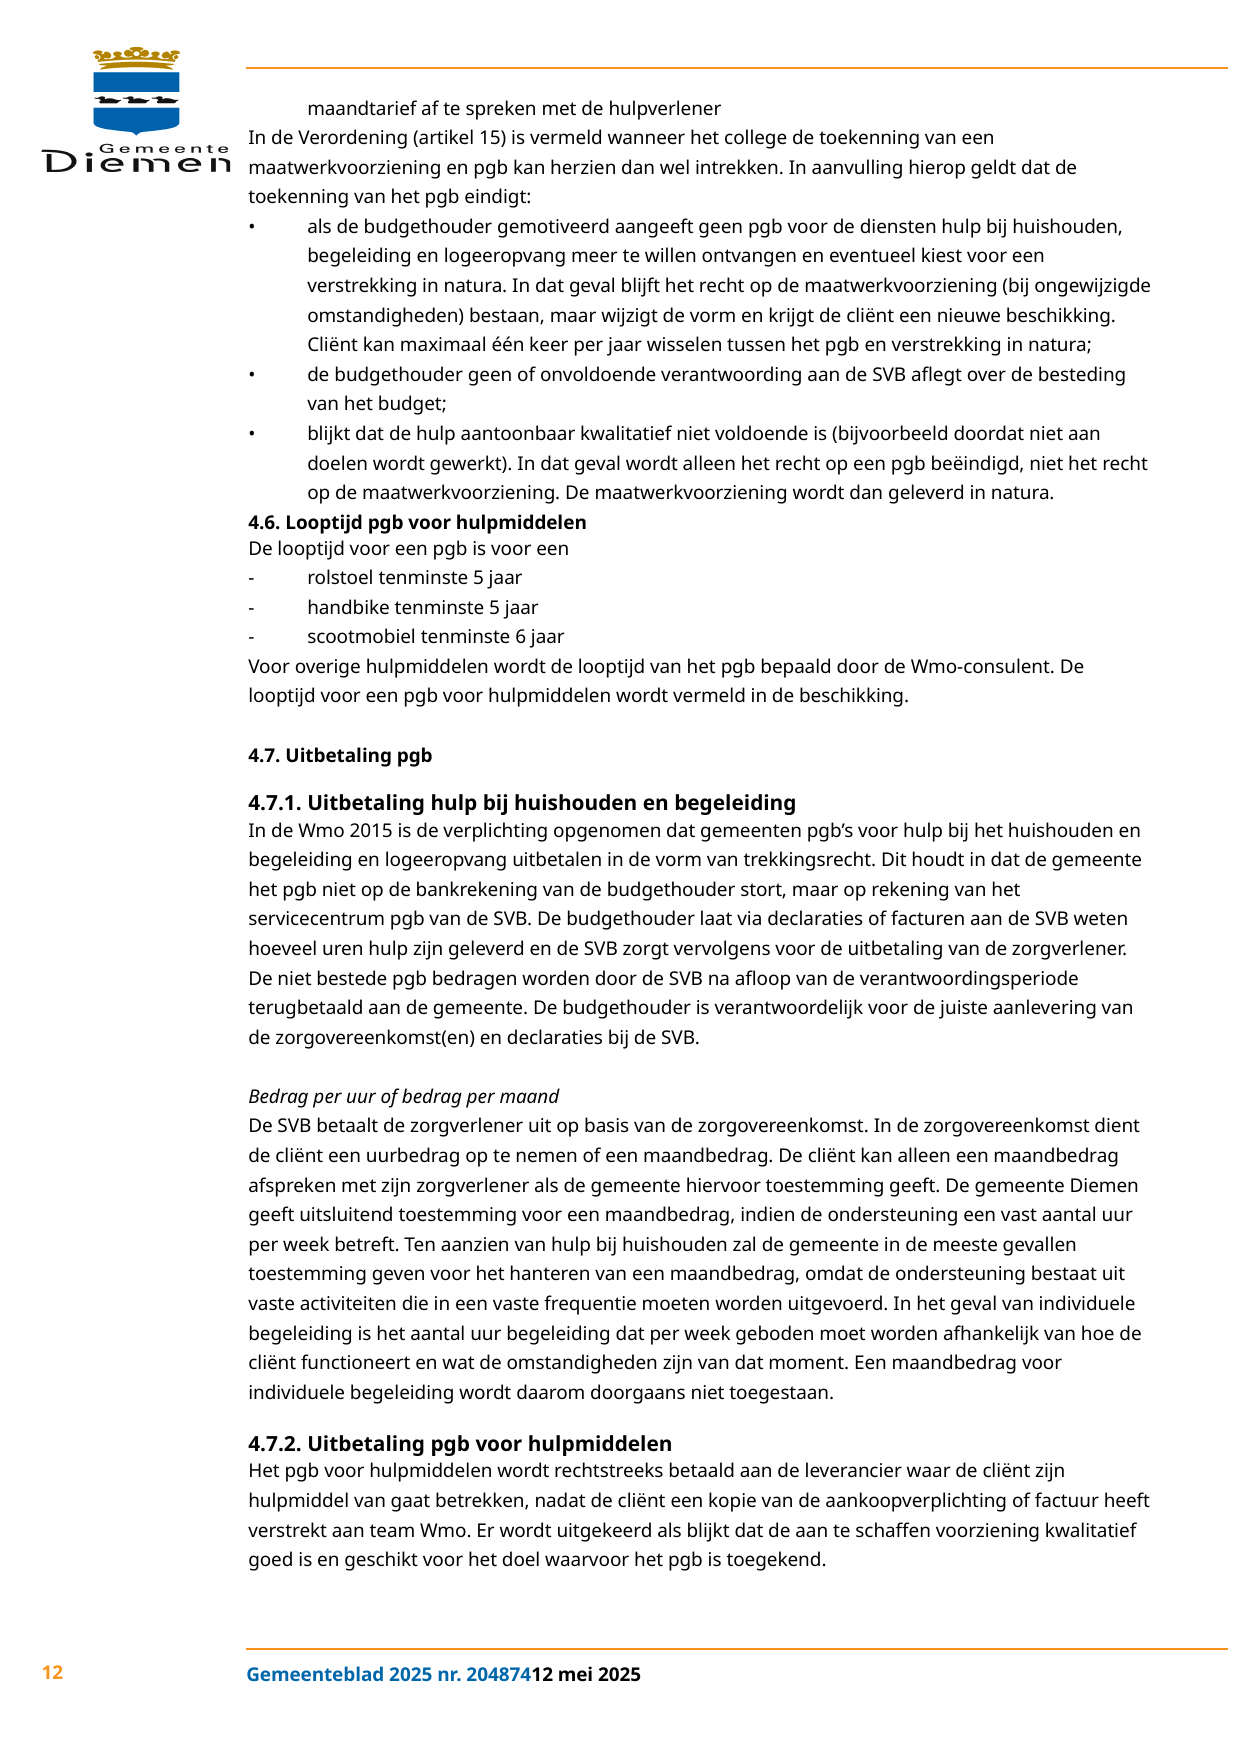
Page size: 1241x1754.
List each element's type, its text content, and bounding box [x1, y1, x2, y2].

text 4.7.2. Uitbetaling pgb voor hulpmiddelen [248, 1429, 1152, 1458]
text Voor overige hulpmiddelen wordt de looptijd van het pgb bepaald door de Wmo-consulent. De looptijd voor een pgb voor hulpmiddelen wordt vermeld in de beschikking. [248, 653, 1152, 708]
list rolstoel tenminste 5 jaar [248, 564, 1152, 590]
list handbike tenminste 5 jaar [248, 594, 1152, 619]
list als de budgethouder gemotiveerd aangeeft geen pgb voor de diensten hulp bij huishouden, begeleiding en logeeropvang meer te willen ontvangen en eventueel kiest voor een verstrekking in natura. In dat geval blijft het recht op de maatwerkvoorziening (bij ongewijzigde omstandigheden) bestaan, maar wijzigt de vorm en krijgt de cliënt een nieuwe beschikking. Cliënt kan maximaal één keer per jaar wisselen tussen het pgb en verstrekking in natura; [248, 213, 1152, 357]
text 4.7. Uitbetaling pgb [248, 742, 1152, 767]
picture [41, 47, 231, 172]
text De SVB betaalt de zorgverlener uit op basis van de zorgovereenkomst. In de zorgovereenkomst dient de cliënt een uurbedrag op te nemen of een maandbedrag. De cliënt kan alleen een maandbedrag afspreken met zijn zorgverlener als de gemeente hiervoor toestemming geeft. De gemeente Diemen geeft uitsluitend toestemming voor een maandbedrag, indien de ondersteuning een vast aantal uur per week betreft. Ten aanzien van hulp bij huishouden zal de gemeente in de meeste gevallen toestemming geven voor het hanteren van een maandbedrag, omdat de ondersteuning bestaat uit vaste activiteiten die in een vaste frequentie moeten worden uitgevoerd. In het geval van individuele begeleiding is het aantal uur begeleiding dat per week geboden moet worden afhankelijk van hoe de cliënt functioneert en wat de omstandigheden zijn van dat moment. Een maandbedrag voor individuele begeleiding wordt daarom doorgaans niet toegestaan. [248, 1113, 1152, 1404]
text Bedrag per uur of bedrag per maand [248, 1083, 1152, 1109]
text Het pgb voor hulpmiddelen wordt rechtstreeks betaald aan de leverancier waar de cliënt zijn hulpmiddel van gaat betrekken, nadat de cliënt een kopie van de aankoopverplichting of factuur heeft verstrekt aan team Wmo. Er wordt uitgekeerd als blijkt dat de aan te schaffen voorziening kwalitatief goed is en geschikt voor het doel waarvoor het pgb is toegekend. [248, 1458, 1152, 1572]
list de budgethouder geen of onvoldoende verantwoording aan de SVB aflegt over de besteding van het budget; [248, 361, 1152, 416]
list blijkt dat de hulp aantoonbaar kwalitatief niet voldoende is (bijvoorbeeld doordat niet aan doelen wordt gewerkt). In dat geval wordt alleen het recht op een pgb beëindigd, niet het recht op de maatwerkvoorziening. De maatwerkvoorziening wordt dan geleverd in natura. [248, 420, 1152, 505]
text De looptijd voor een pgb is voor een [248, 535, 1152, 560]
list scootmobiel tenminste 6 jaar [248, 623, 1152, 649]
text 4.7.1. Uitbetaling hulp bij huishouden en begeleiding [248, 788, 1152, 817]
text In de Wmo 2015 is de verplichting opgenomen dat gemeenten pgb’s voor hulp bij het huishouden en begeleiding en logeeropvang uitbetalen in de vorm van trekkingsrecht. Dit houdt in dat de gemeente het pgb niet op de bankrekening van de budgethouder stort, maar op rekening van het servicecentrum pgb van de SVB. De budgethouder laat via declaraties of facturen aan de SVB weten hoeveel uren hulp zijn geleverd en de SVB zorgt vervolgens voor de uitbetaling van de zorgverlener. De niet bestede pgb bedragen worden door de SVB na afloop van de verantwoordingsperiode terugbetaald aan de gemeente. De budgethouder is verantwoordelijk voor de juiste aanlevering van de zorgovereenkomst(en) en declaraties bij de SVB. [248, 817, 1152, 1049]
text 4.6. Looptijd pgb voor hulpmiddelen [248, 509, 1152, 535]
list maandtarief af te spreken met de hulpverlener [248, 95, 1152, 121]
text In de Verordening (artikel 15) is vermeld wanneer het college de toekenning van een maatwerkvoorziening en pgb kan herzien dan wel intrekken. In aanvulling hierop geldt dat de toekenning van het pgb eindigt: [248, 124, 1152, 209]
